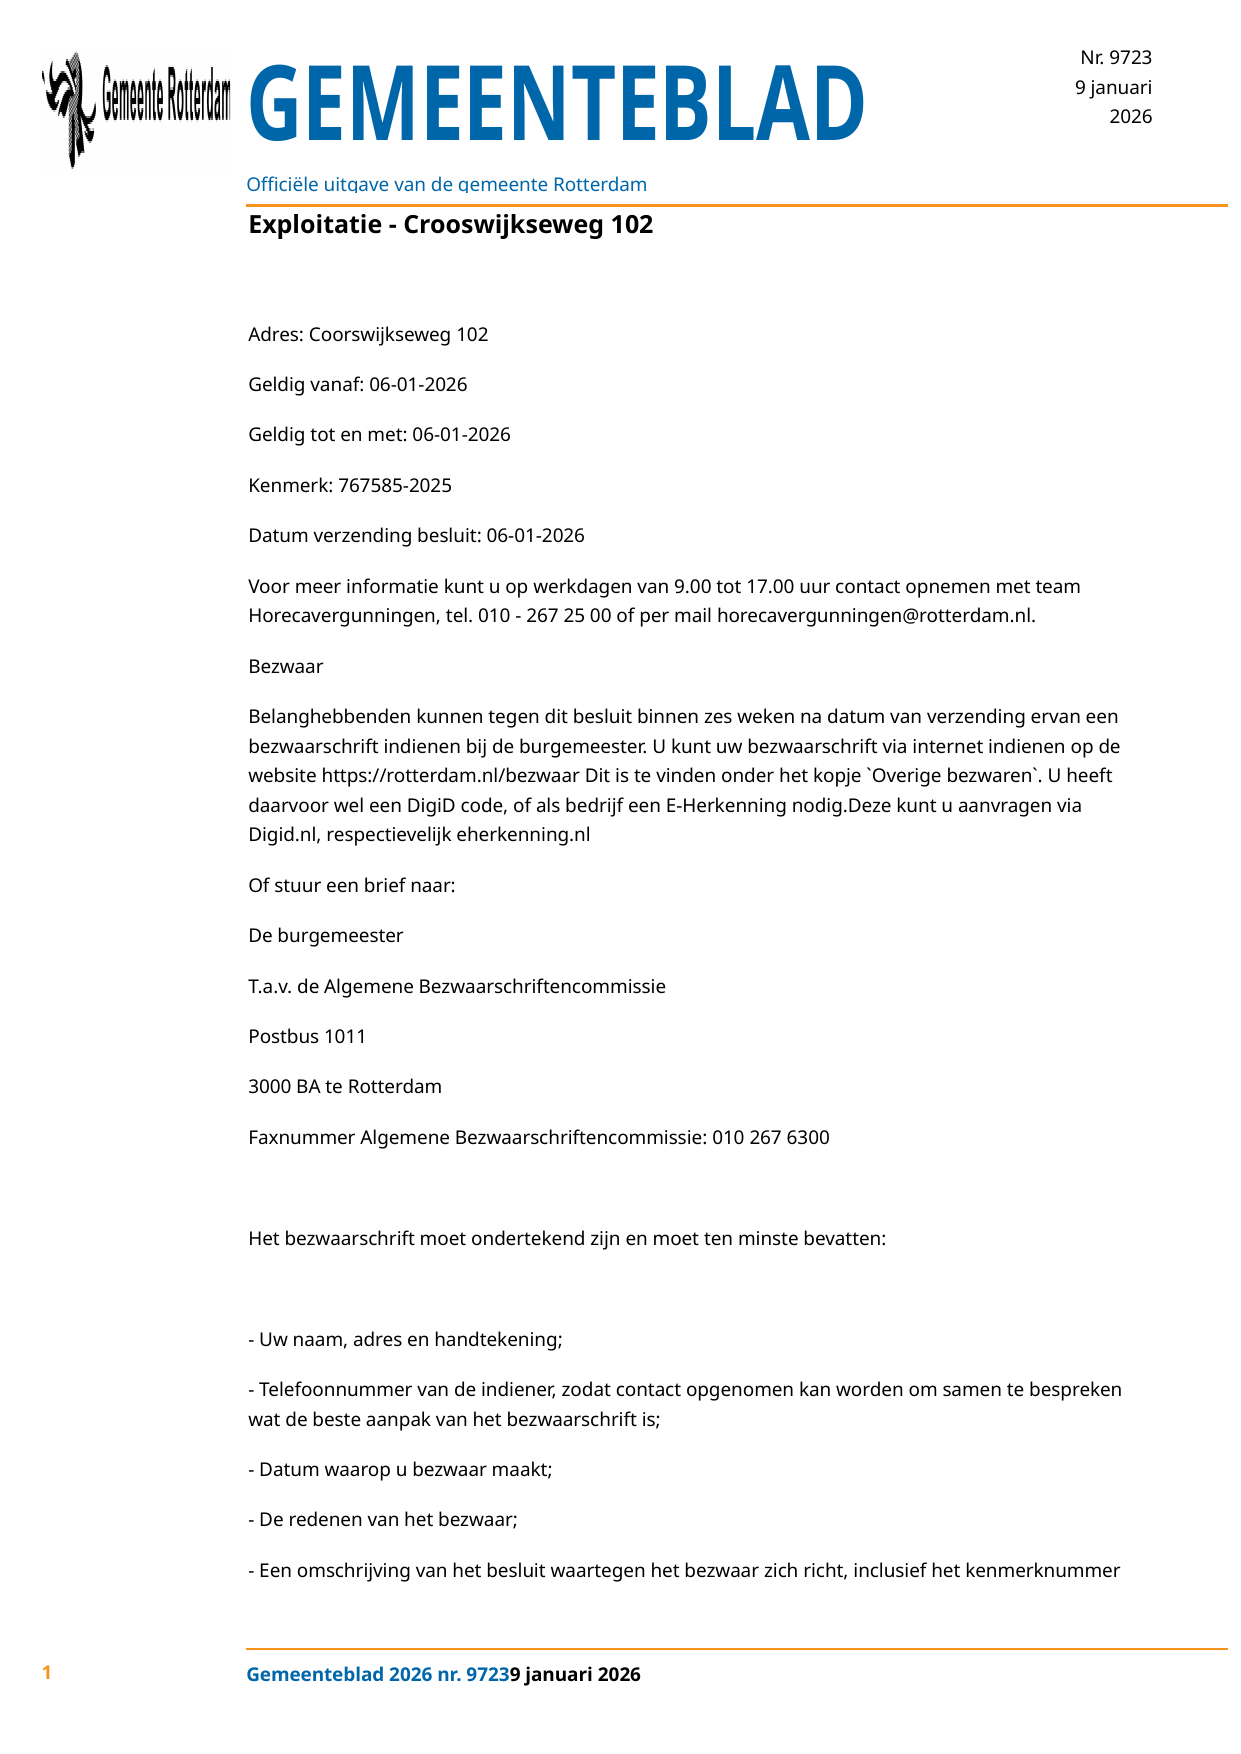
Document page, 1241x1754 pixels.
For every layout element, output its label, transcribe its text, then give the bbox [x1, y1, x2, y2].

picture [41, 47, 231, 172]
text Voor meer informatie kunt u op werkdagen van 9.00 tot 17.00 uur contact opnemen met team Horecavergunningen, tel. 010 - 267 25 00 of per mail horecavergunningen@rotterdam.nl. [248, 573, 1152, 628]
text Belanghebbenden kunnen tegen dit besluit binnen zes weken na datum van verzending ervan een bezwaarschrift indienen bij de burgemeester. U kunt uw bezwaarschrift via internet indienen op de website https://rotterdam.nl/bezwaar Dit is te vinden onder het kopje `Overige bezwaren`. U heeft daarvoor wel een DigiD code, of als bedrijf een E-Herkenning nodig.Deze kunt u aanvragen via Digid.nl, respectievelijk eherkenning.nl [248, 703, 1152, 847]
text Postbus 1011 [248, 1023, 1152, 1049]
text Of stuur een brief naar: [248, 872, 1152, 898]
text Geldig tot en met: 06-01-2026 [248, 422, 1152, 447]
text - Datum waarop u bezwaar maakt; [248, 1456, 1152, 1482]
text - Telefoonnummer van de indiener, zodat contact opgenomen kan worden om samen te bespreken wat de beste aanpak van het bezwaarschrift is; [248, 1376, 1152, 1431]
text Het bezwaarschrift moet ondertekend zijn en moet ten minste bevatten: [248, 1225, 1152, 1251]
text Faxnummer Algemene Bezwaarschriftencommissie: 010 267 6300 [248, 1124, 1152, 1150]
text Adres: Coorswijkseweg 102 [248, 321, 1152, 346]
text Datum verzending besluit: 06-01-2026 [248, 522, 1152, 548]
text - Uw naam, adres en handtekening; [248, 1326, 1152, 1351]
text De burgemeester [248, 922, 1152, 948]
text Geldig vanaf: 06-01-2026 [248, 371, 1152, 397]
text Exploitatie - Crooswijkseweg 102 [248, 207, 1152, 241]
text - De redenen van het bezwaar; [248, 1507, 1152, 1532]
text Bezwaar [248, 653, 1152, 678]
text 3000 BA te Rotterdam [248, 1074, 1152, 1099]
text Kenmerk: 767585-2025 [248, 472, 1152, 498]
text - Een omschrijving van het besluit waartegen het bezwaar zich richt, inclusief het kenmerknummer [248, 1557, 1152, 1583]
text T.a.v. de Algemene Bezwaarschriftencommissie [248, 973, 1152, 998]
